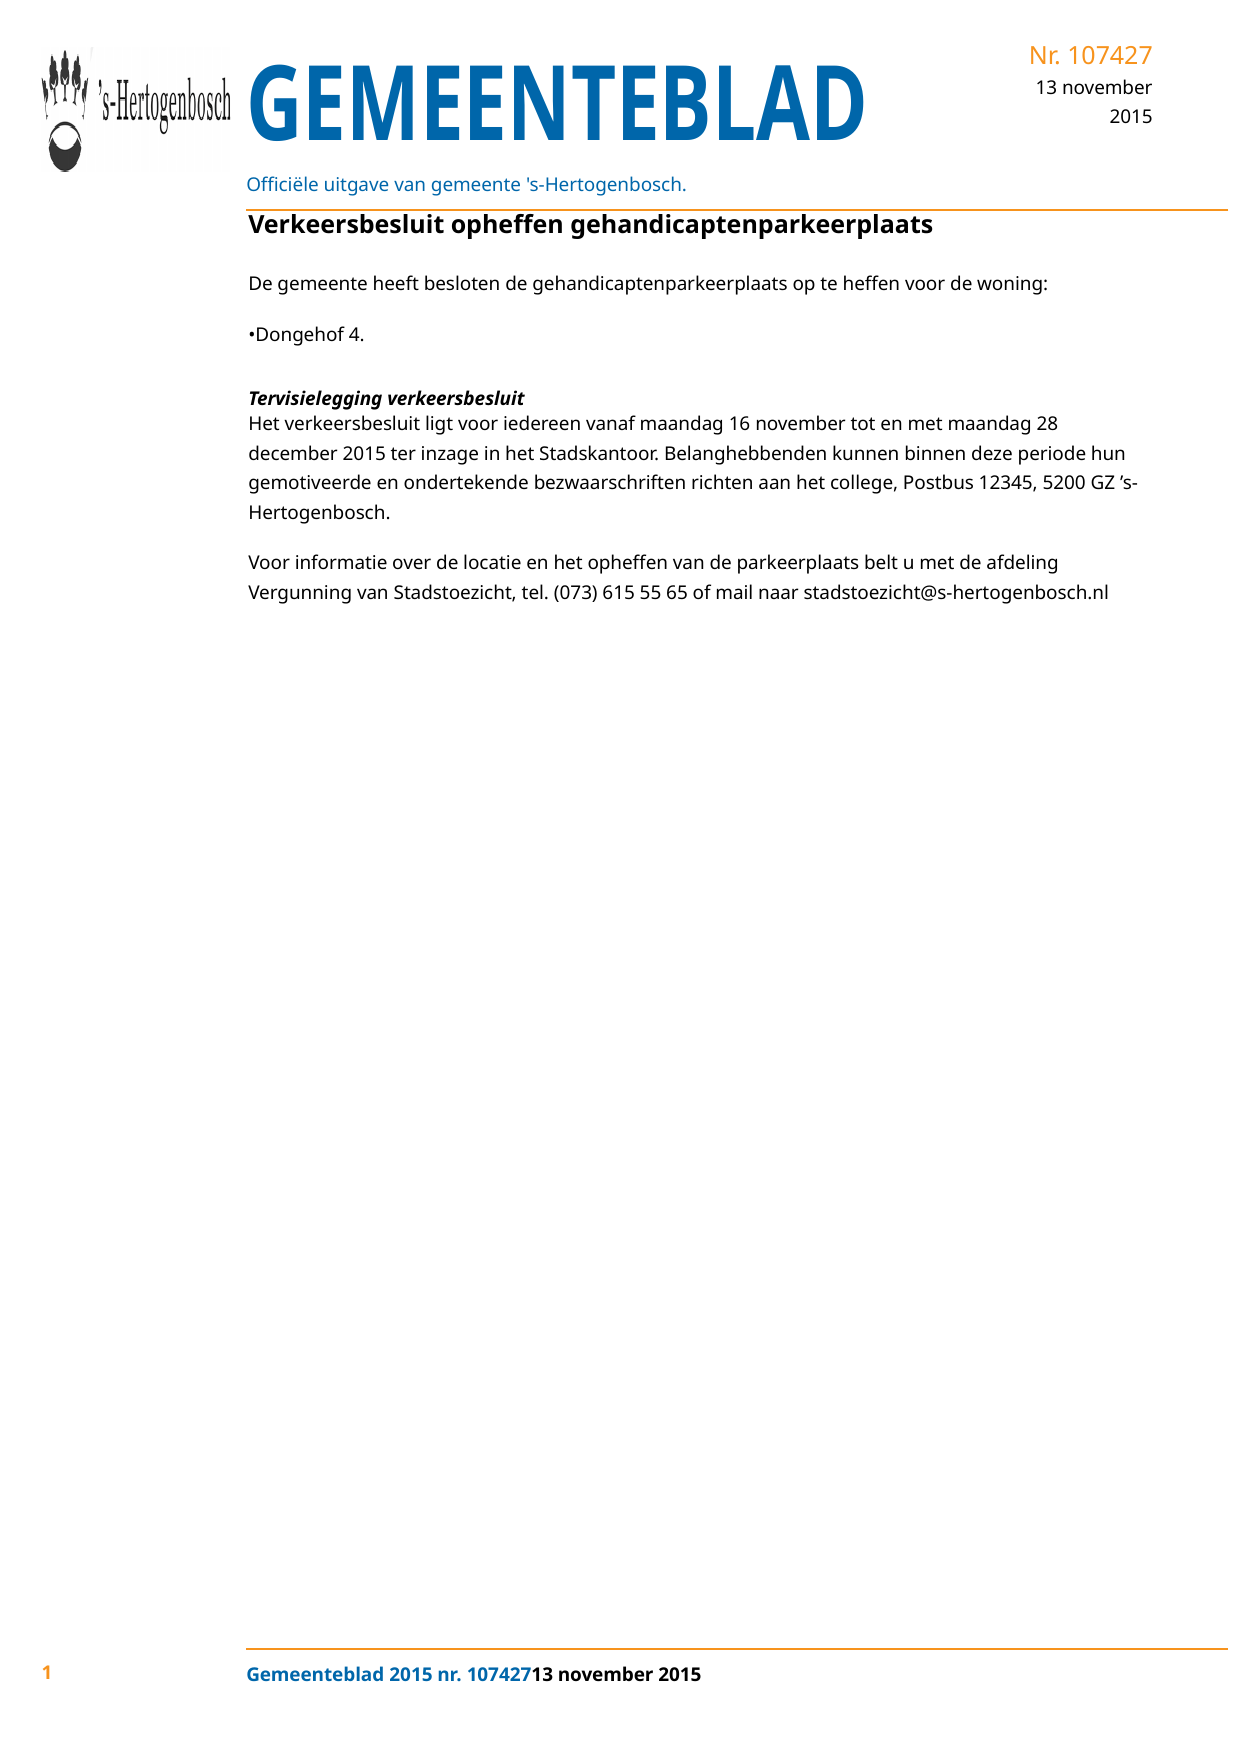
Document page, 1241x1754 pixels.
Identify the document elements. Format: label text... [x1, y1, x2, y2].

text Voor informatie over de locatie en het opheffen van de parkeerplaats belt u met de afdeling Vergunning van Stadstoezicht, tel. (073) 615 55 65 of mail naar stadstoezicht@s-hertogenbosch.nl [248, 549, 1152, 605]
text Verkeersbesluit opheffen gehandicaptenparkeerplaats [248, 211, 1152, 241]
picture [41, 47, 231, 172]
text De gemeente heeft besloten de gehandicaptenparkeerplaats op te heffen voor de woning: [248, 270, 1152, 296]
text Het verkeersbesluit ligt voor iedereen vanaf maandag 16 november tot en met maandag 28 december 2015 ter inzage in het Stadskantoor. Belanghebbenden kunnen binnen deze periode hun gemotiveerde en ondertekende bezwaarschriften richten aan het college, Postbus 12345, 5200 GZ ’s-Hertogenbosch. [248, 410, 1152, 525]
text Tervisielegging verkeersbesluit [248, 385, 1152, 410]
text •Dongehof 4. [248, 321, 1152, 346]
